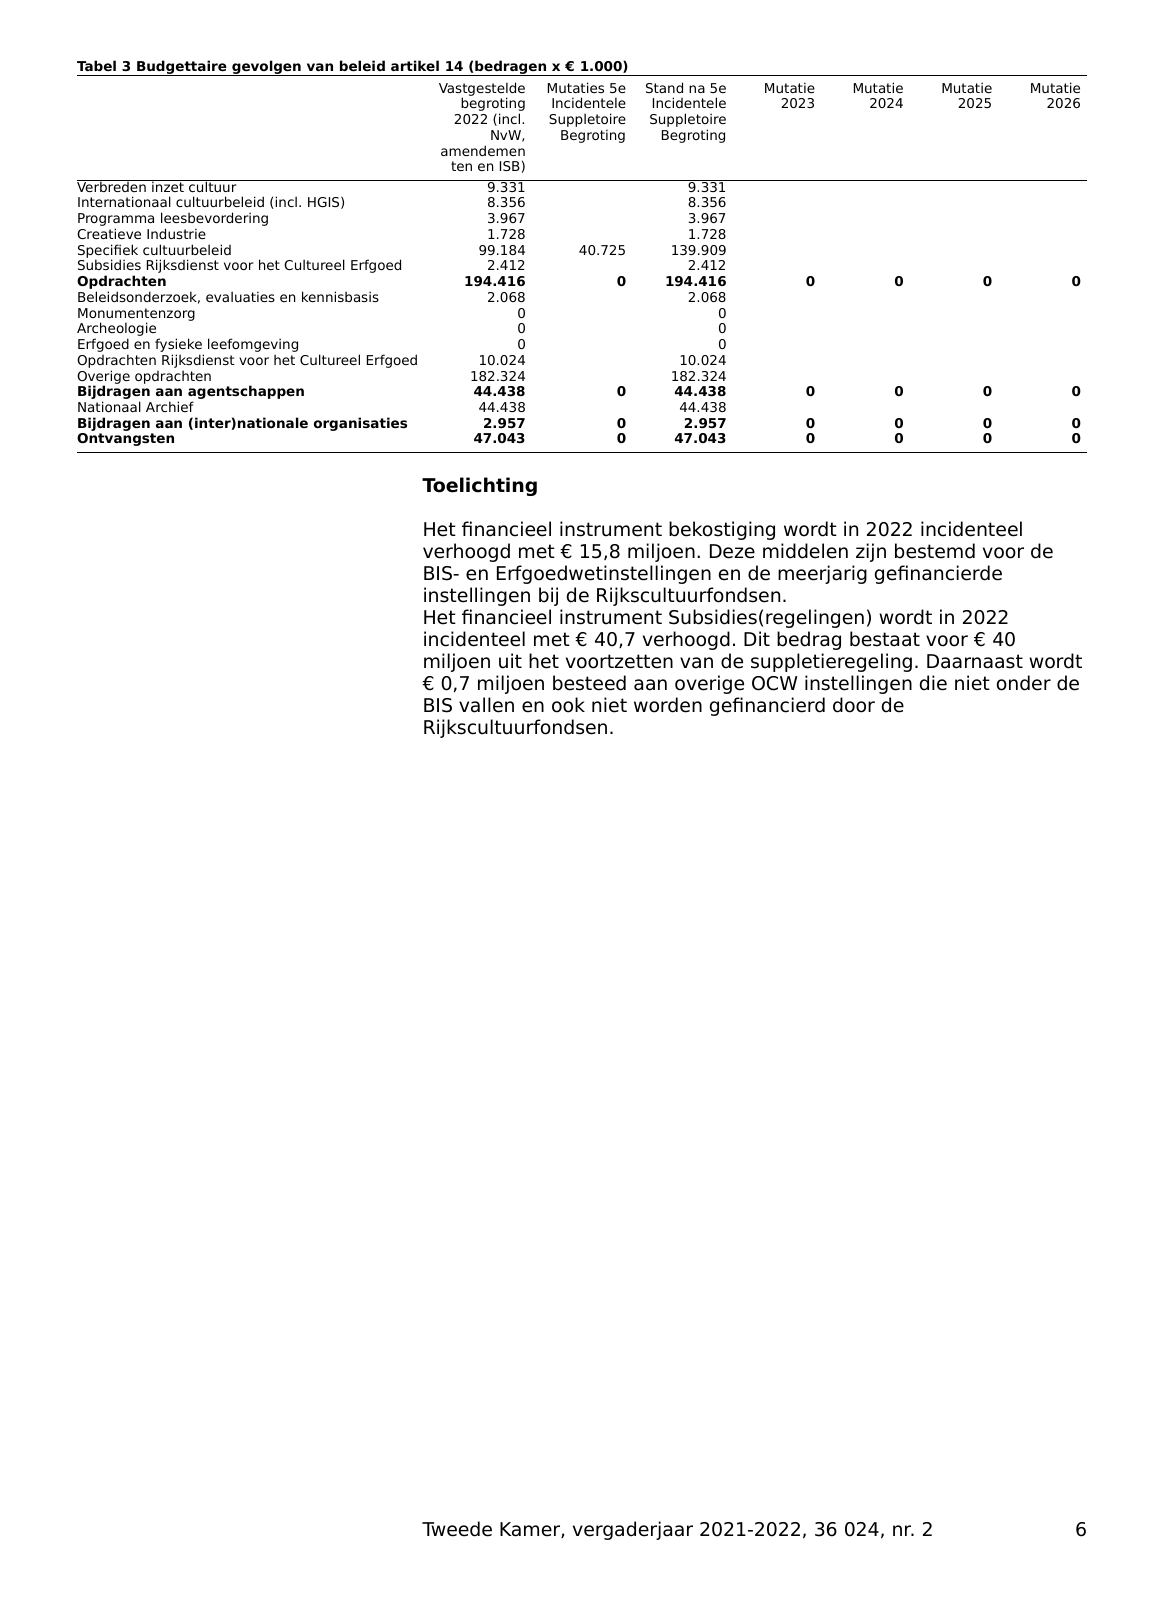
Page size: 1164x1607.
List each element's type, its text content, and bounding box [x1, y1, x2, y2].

table_cell [531, 321, 632, 337]
table_cell 0 [998, 384, 1087, 400]
table_header Tabel 3 Budgettaire gevolgen van beleid artikel 14 (bedragen x € 1.000) [77, 59, 1087, 75]
table_cell [732, 321, 821, 337]
table_cell [909, 305, 998, 321]
table_cell 182.324 [431, 368, 531, 384]
table_cell [998, 211, 1087, 227]
table_cell [909, 258, 998, 274]
table_cell [732, 258, 821, 274]
table_cell [909, 290, 998, 305]
table_cell [909, 337, 998, 353]
table_cell 0 [431, 321, 531, 337]
table_cell [998, 400, 1087, 416]
table_cell [732, 243, 821, 258]
table_cell 44.438 [431, 400, 531, 416]
table_cell Internationaal cultuurbeleid (incl. HGIS) [77, 195, 431, 211]
table_cell Mutatie 2026 [998, 76, 1087, 179]
table_cell [821, 305, 909, 321]
table_cell [821, 321, 909, 337]
table_cell [821, 368, 909, 384]
table_cell [531, 305, 632, 321]
table_cell 0 [531, 384, 632, 400]
table_cell [732, 290, 821, 305]
table_cell 0 [998, 416, 1087, 431]
table_cell 194.416 [632, 274, 732, 290]
table_cell [531, 290, 632, 305]
table_cell [821, 211, 909, 227]
table_cell 8.356 [431, 195, 531, 211]
table_cell [821, 337, 909, 353]
table_cell [909, 211, 998, 227]
table_cell 9.331 [431, 181, 531, 195]
table_cell Vastgestelde begroting 2022 (incl. NvW, amendementen en ISB) [431, 76, 531, 179]
table_cell Opdrachten Rijksdienst voor het Cultureel Erfgoed [77, 353, 431, 368]
table_cell [909, 243, 998, 258]
table_cell [531, 337, 632, 353]
text Het financieel instrument bekostiging wordt in 2022 incidenteel verhoogd met € 15,8 miljoen. Deze middelen zijn bestemd voor de BIS- en Erfgoedwetinstellingen en de meerjarig gefinancierde instellingen bij de Rijkscultuurfondsen. [422, 519, 1087, 607]
table_cell 44.438 [632, 384, 732, 400]
table_cell 0 [732, 274, 821, 290]
table_cell [909, 353, 998, 368]
table_cell 9.331 [632, 181, 732, 195]
table_cell Stand na 5e Incidentele Suppletoire Begroting [632, 76, 732, 179]
table_cell 0 [531, 416, 632, 431]
table_cell 0 [632, 321, 732, 337]
table_cell 0 [732, 416, 821, 431]
table_cell 10.024 [632, 353, 732, 368]
table_cell Monumentenzorg [77, 305, 431, 321]
table_cell 40.725 [531, 243, 632, 258]
table_cell [998, 337, 1087, 353]
subtitle Toelichting [422, 475, 1087, 497]
text Het financieel instrument Subsidies(regelingen) wordt in 2022 incidenteel met € 40,7 verhoogd. Dit bedrag bestaat voor € 40 miljoen uit het voortzetten van de suppletieregeling. Daarnaast wordt € 0,7 miljoen besteed aan overige OCW instellingen die niet onder de BIS vallen en ook niet worden gefinancierd door de Rijkscultuurfondsen. [422, 607, 1087, 739]
table_cell [909, 195, 998, 211]
table_cell 47.043 [431, 431, 531, 452]
table_cell 3.967 [431, 211, 531, 227]
table_cell Mutatie 2024 [821, 76, 909, 179]
table_cell [821, 400, 909, 416]
table_cell [998, 227, 1087, 242]
table_cell Specifiek cultuurbeleid [77, 243, 431, 258]
table_cell 0 [732, 384, 821, 400]
table_cell 2.412 [431, 258, 531, 274]
table_cell 3.967 [632, 211, 732, 227]
table_cell [821, 258, 909, 274]
table_cell Erfgoed en fysieke leefomgeving [77, 337, 431, 353]
table_cell 0 [998, 431, 1087, 452]
table_cell 1.728 [632, 227, 732, 242]
table_cell Mutatie 2023 [732, 76, 821, 179]
table_cell 2.068 [632, 290, 732, 305]
table_cell 1.728 [431, 227, 531, 242]
table_cell 0 [821, 431, 909, 452]
table_cell Opdrachten [77, 274, 431, 290]
table_cell [732, 400, 821, 416]
table_cell [732, 211, 821, 227]
table_cell 194.416 [431, 274, 531, 290]
table_cell Ontvangsten [77, 431, 431, 452]
table_cell [998, 258, 1087, 274]
table_cell Archeologie [77, 321, 431, 337]
table_cell [821, 195, 909, 211]
table_cell [732, 337, 821, 353]
table_cell [77, 76, 431, 179]
table_cell 2.412 [632, 258, 732, 274]
table_cell [821, 243, 909, 258]
table_cell 139.909 [632, 243, 732, 258]
table_cell [909, 181, 998, 195]
table_cell 0 [431, 305, 531, 321]
table_cell [909, 227, 998, 242]
table_cell Nationaal Archief [77, 400, 431, 416]
table_cell [821, 181, 909, 195]
table_cell [732, 181, 821, 195]
table_cell 182.324 [632, 368, 732, 384]
table_cell 0 [909, 274, 998, 290]
table_cell [531, 181, 632, 195]
table_cell [732, 305, 821, 321]
table_cell [909, 368, 998, 384]
table_cell 0 [632, 305, 732, 321]
table_cell [732, 368, 821, 384]
table_cell [732, 195, 821, 211]
table_cell 44.438 [431, 384, 531, 400]
table_cell [531, 227, 632, 242]
table_cell [531, 353, 632, 368]
table_cell Programma leesbevordering [77, 211, 431, 227]
table_cell [531, 195, 632, 211]
table_cell 47.043 [632, 431, 732, 452]
table_cell Subsidies Rijksdienst voor het Cultureel Erfgoed [77, 258, 431, 274]
table_cell [998, 290, 1087, 305]
table_cell 0 [821, 274, 909, 290]
table_cell [732, 227, 821, 242]
table_cell [531, 258, 632, 274]
table_cell 0 [998, 274, 1087, 290]
table_cell 0 [431, 337, 531, 353]
table_cell [821, 227, 909, 242]
table_cell Beleidsonderzoek, evaluaties en kennisbasis [77, 290, 431, 305]
table_cell [909, 400, 998, 416]
table_cell [998, 353, 1087, 368]
table_cell [821, 290, 909, 305]
table_cell Creatieve Industrie [77, 227, 431, 242]
table_cell [998, 321, 1087, 337]
table_cell [732, 353, 821, 368]
table_cell 0 [732, 431, 821, 452]
table_cell 2.957 [431, 416, 531, 431]
table_cell 0 [531, 274, 632, 290]
table_cell [998, 243, 1087, 258]
table_cell 8.356 [632, 195, 732, 211]
table_cell [531, 211, 632, 227]
table_cell 2.957 [632, 416, 732, 431]
table_cell 0 [632, 337, 732, 353]
table_cell [998, 305, 1087, 321]
table_cell 0 [821, 416, 909, 431]
table_cell [998, 368, 1087, 384]
table_cell Mutaties 5e Incidentele Suppletoire Begroting [531, 76, 632, 179]
table_cell Mutatie 2025 [909, 76, 998, 179]
table_cell Bijdragen aan agentschappen [77, 384, 431, 400]
table_cell [909, 321, 998, 337]
table_cell 0 [909, 431, 998, 452]
table_cell 0 [909, 416, 998, 431]
table_cell [998, 195, 1087, 211]
table_cell 44.438 [632, 400, 732, 416]
table_cell [531, 400, 632, 416]
table_cell [998, 181, 1087, 195]
table_cell Overige opdrachten [77, 368, 431, 384]
table_cell 0 [909, 384, 998, 400]
table_cell Verbreden inzet cultuur [77, 181, 431, 195]
table_cell Bijdragen aan (inter)nationale organisaties [77, 416, 431, 431]
table_cell 99.184 [431, 243, 531, 258]
table_cell 0 [821, 384, 909, 400]
table_cell [531, 368, 632, 384]
table_cell 0 [531, 431, 632, 452]
table_cell [821, 353, 909, 368]
table_cell 2.068 [431, 290, 531, 305]
table_cell 10.024 [431, 353, 531, 368]
